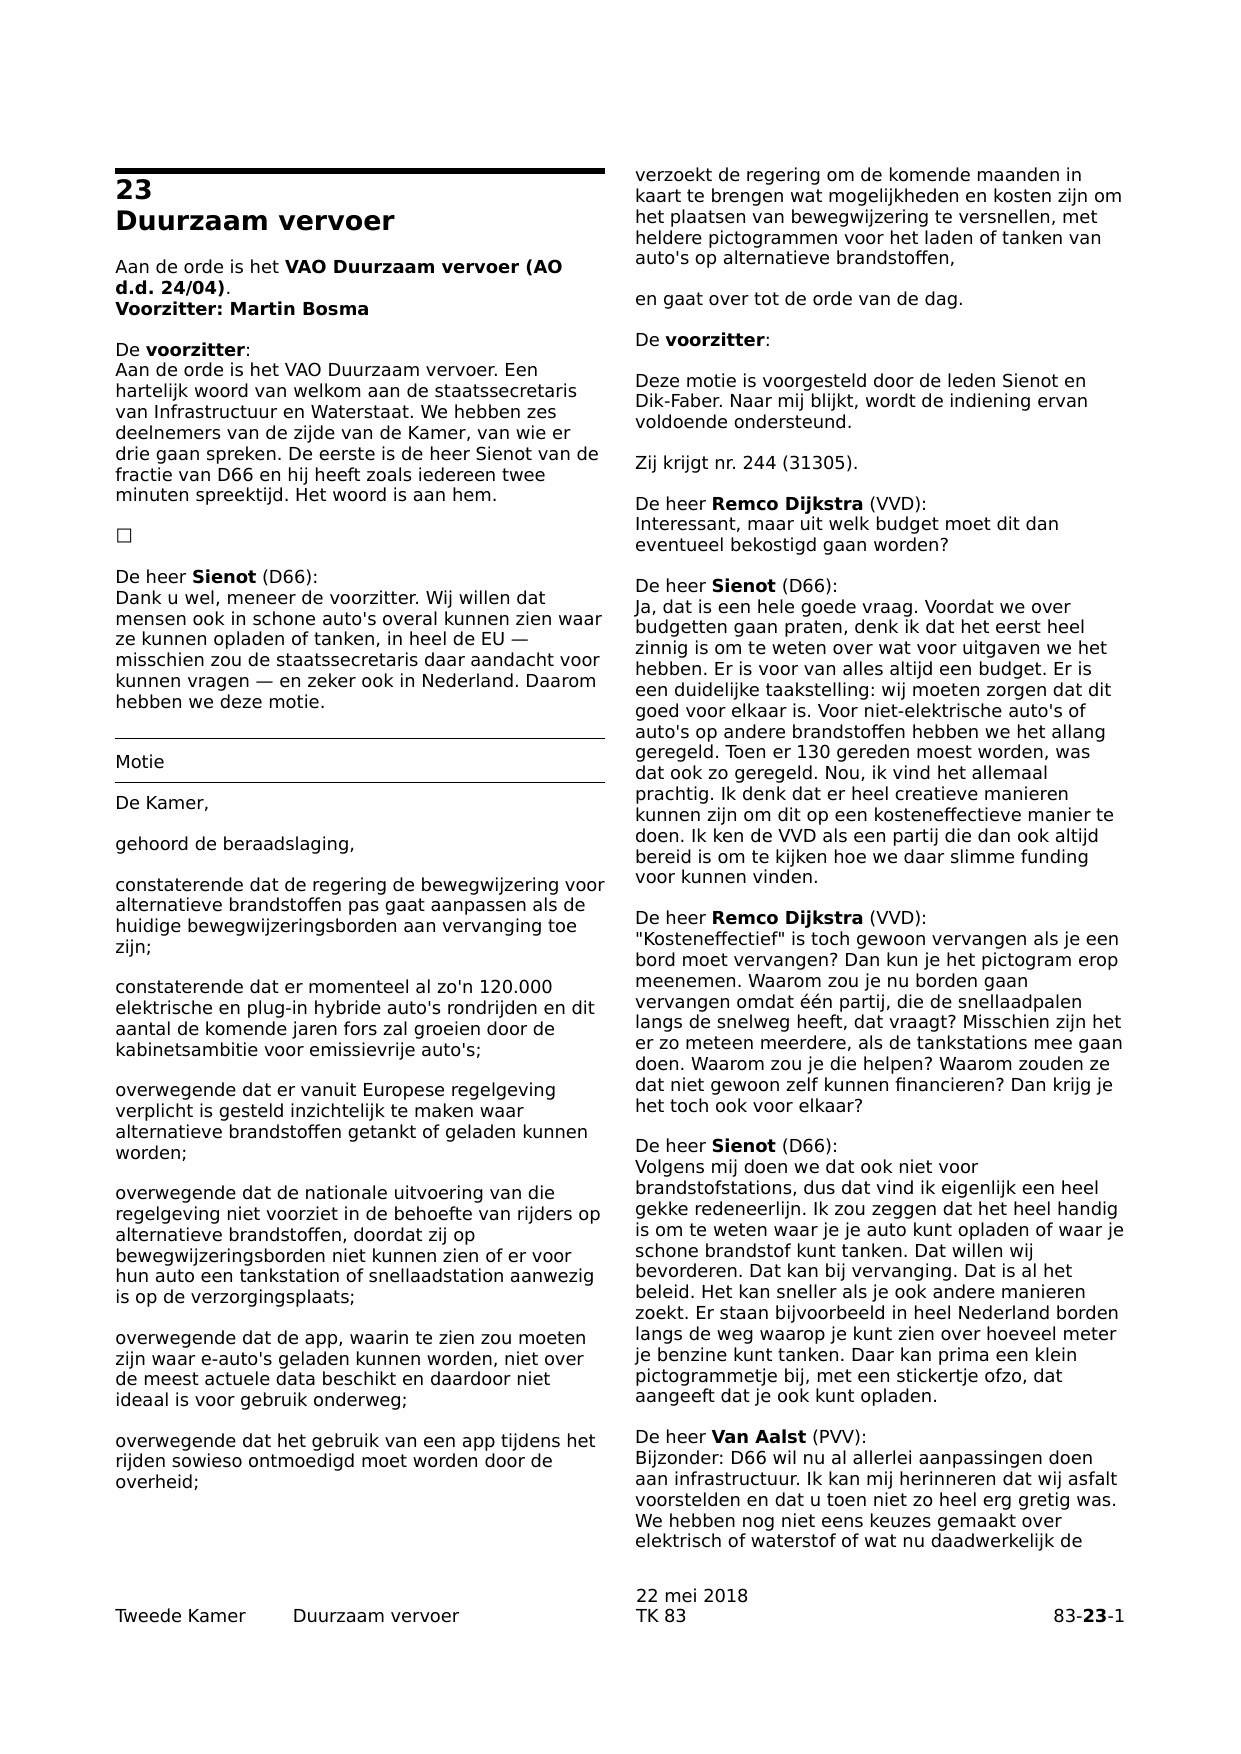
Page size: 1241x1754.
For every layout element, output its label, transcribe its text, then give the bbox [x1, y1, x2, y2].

text De heer Sienot (D66): [115, 567, 605, 587]
text "Kosteneffectief" is toch gewoon vervangen als je een bord moet vervangen? Dan kun je het pictogram erop meenemen. Waarom zou je nu borden gaan vervangen omdat één partij, die de snellaadpalen langs de snelweg heeft, dat vraagt? Misschien zijn het er zo meteen meerdere, als de tankstations mee gaan doen. Waarom zou je die helpen? Waarom zouden ze dat niet gewoon zelf kunnen financieren? Dan krijg je het toch ook voor elkaar? [635, 929, 1125, 1116]
text Volgens mij doen we dat ook niet voor brandstofstations, dus dat vind ik eigenlijk een heel gekke redeneerlijn. Ik zou zeggen dat het heel handig is om te weten waar je je auto kunt opladen of waar je schone brandstof kunt tanken. Dat willen wij bevorderen. Dat kan bij vervanging. Dat is al het beleid. Het kan sneller als je ook andere manieren zoekt. Er staan bijvoorbeeld in heel Nederland borden langs de weg waarop je kunt zien over hoeveel meter je benzine kunt tanken. Daar kan prima een klein pictogrammetje bij, met een stickertje ofzo, dat aangeeft dat je ook kunt opladen. [635, 1157, 1125, 1407]
text constaterende dat de regering de bewegwijzering voor alternatieve brandstoffen pas gaat aanpassen als de huidige bewegwijzeringsborden aan vervanging toe zijn; [115, 874, 605, 957]
text overwegende dat de app, waarin te zien zou moeten zijn waar e-auto's geladen kunnen worden, niet over de meest actuele data beschikt en daardoor niet ideaal is voor gebruik onderweg; [115, 1328, 605, 1411]
text Aan de orde is het VAO Duurzaam vervoer. Een hartelijk woord van welkom aan de staatssecretaris van Infrastructuur en Waterstaat. We hebben zes deelnemers van de zijde van de Kamer, van wie er drie gaan spreken. De eerste is de heer Sienot van de fractie van D66 en hij heeft zoals iedereen twee minuten spreektijd. Het woord is aan hem. [115, 360, 605, 506]
text Aan de orde is het VAO Duurzaam vervoer (AO d.d. 24/04). [115, 257, 605, 298]
text De heer Remco Dijkstra (VVD): [635, 493, 1125, 514]
text De heer Sienot (D66): [635, 576, 1125, 596]
text Ja, dat is een hele goede vraag. Voordat we over budgetten gaan praten, denk ik dat het eerst heel zinnig is om te weten over wat voor uitgaven we het hebben. Er is voor van alles altijd een budget. Er is een duidelijke taakstelling: wij moeten zorgen dat dit goed voor elkaar is. Voor niet-elektrische auto's of auto's op andere brandstoffen hebben we het allang geregeld. Toen er 130 gereden moest worden, was dat ook zo geregeld. Nou, ik vind het allemaal prachtig. Ik denk dat er heel creatieve manieren kunnen zijn om dit op een kosteneffectieve manier te doen. Ik ken de VVD als een partij die dan ook altijd bereid is om te kijken hoe we daar slimme funding voor kunnen vinden. [635, 596, 1125, 888]
text ⬜ [115, 526, 605, 547]
text en gaat over tot de orde van de dag. [635, 289, 1125, 310]
title 23 Duurzaam vervoer [115, 174, 605, 237]
text Interessant, maar uit welk budget moet dit dan eventueel bekostigd gaan worden? [635, 514, 1125, 556]
text overwegende dat er vanuit Europese regelgeving verplicht is gesteld inzichtelijk te maken waar alternatieve brandstoffen getankt of geladen kunnen worden; [115, 1080, 605, 1163]
text overwegende dat de nationale uitvoering van die regelgeving niet voorziet in de behoefte van rijders op alternatieve brandstoffen, doordat zij op bewegwijzeringsborden niet kunnen zien of er voor hun auto een tankstation of snellaadstation aanwezig is op de verzorgingsplaats; [115, 1183, 605, 1308]
text Dank u wel, meneer de voorzitter. Wij willen dat mensen ook in schone auto's overal kunnen zien waar ze kunnen opladen of tanken, in heel de EU — misschien zou de staatssecretaris daar aandacht voor kunnen vragen — en zeker ook in Nederland. Daarom hebben we deze motie. [115, 587, 605, 712]
text Deze motie is voorgesteld door de leden Sienot en Dik-Faber. Naar mij blijkt, wordt de indiening ervan voldoende ondersteund. [635, 370, 1125, 433]
text De heer Remco Dijkstra (VVD): [635, 908, 1125, 929]
text verzoekt de regering om de komende maanden in kaart te brengen wat mogelijkheden en kosten zijn om het plaatsen van bewegwijzering te versnellen, met heldere pictogrammen voor het laden of tanken van auto's op alternatieve brandstoffen, [635, 165, 1125, 269]
text Bijzonder: D66 wil nu al allerlei aanpassingen doen aan infrastructuur. Ik kan mij herinneren dat wij asfalt voorstelden en dat u toen niet zo heel erg gretig was. We hebben nog niet eens keuzes gemaakt over elektrisch of waterstof of wat nu daadwerkelijk de [635, 1448, 1125, 1552]
text Zij krijgt nr. 244 (31305). [635, 453, 1125, 473]
text De heer Van Aalst (PVV): [635, 1427, 1125, 1448]
text Voorzitter: Martin Bosma [115, 298, 605, 319]
text De voorzitter: [115, 339, 605, 360]
text De heer Sienot (D66): [635, 1136, 1125, 1157]
text De Kamer, [115, 793, 605, 814]
text De voorzitter: [635, 330, 1125, 350]
text gehoord de beraadslaging, [115, 834, 605, 854]
text overwegende dat het gebruik van een app tijdens het rijden sowieso ontmoedigd moet worden door de overheid; [115, 1431, 605, 1493]
text Motie [115, 752, 605, 773]
text constaterende dat er momenteel al zo'n 120.000 elektrische en plug-in hybride auto's rondrijden en dit aantal de komende jaren fors zal groeien door de kabinetsambitie voor emissievrije auto's; [115, 977, 605, 1060]
